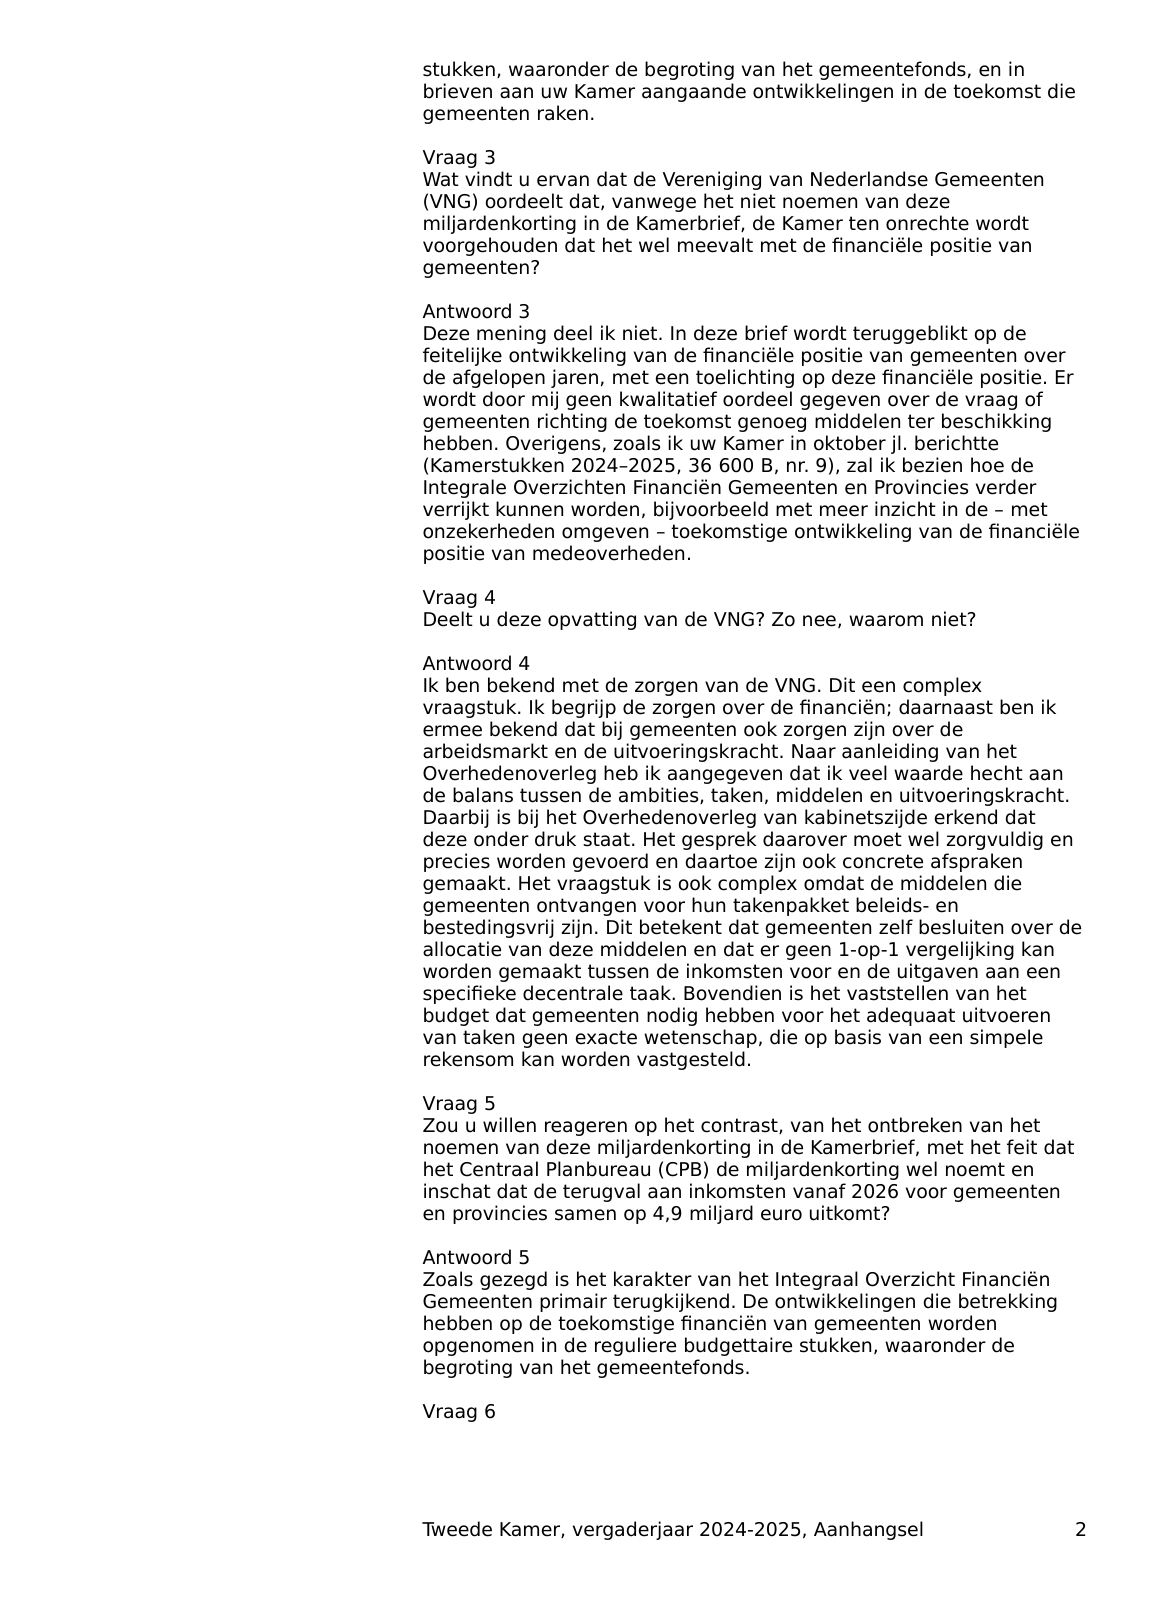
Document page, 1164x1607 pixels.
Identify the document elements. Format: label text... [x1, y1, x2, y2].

text Zoals gezegd is het karakter van het Integraal Overzicht Financiën Gemeenten primair terugkijkend. De ontwikkelingen die betrekking hebben op de toekomstige financiën van gemeenten worden opgenomen in de reguliere budgettaire stukken, waaronder de begroting van het gemeentefonds. [422, 1269, 1087, 1379]
text Ik ben bekend met de zorgen van de VNG. Dit een complex vraagstuk. Ik begrijp de zorgen over de financiën; daarnaast ben ik ermee bekend dat bij gemeenten ook zorgen zijn over de arbeidsmarkt en de uitvoeringskracht. Naar aanleiding van het Overhedenoverleg heb ik aangegeven dat ik veel waarde hecht aan de balans tussen de ambities, taken, middelen en uitvoeringskracht. Daarbij is bij het Overhedenoverleg van kabinetszijde erkend dat deze onder druk staat. Het gesprek daarover moet wel zorgvuldig en precies worden gevoerd en daartoe zijn ook concrete afspraken gemaakt. Het vraagstuk is ook complex omdat de middelen die gemeenten ontvangen voor hun takenpakket beleids- en bestedingsvrij zijn. Dit betekent dat gemeenten zelf besluiten over de allocatie van deze middelen en dat er geen 1-op-1 vergelijking kan worden gemaakt tussen de inkomsten voor en de uitgaven aan een specifieke decentrale taak. Bovendien is het vaststellen van het budget dat gemeenten nodig hebben voor het adequaat uitvoeren van taken geen exacte wetenschap, die op basis van een simpele rekensom kan worden vastgesteld. [422, 675, 1087, 1071]
text Vraag 3 [422, 147, 1087, 169]
text Wat vindt u ervan dat de Vereniging van Nederlandse Gemeenten (VNG) oordeelt dat, vanwege het niet noemen van deze miljardenkorting in de Kamerbrief, de Kamer ten onrechte wordt voorgehouden dat het wel meevalt met de financiële positie van gemeenten? [422, 169, 1087, 279]
text Antwoord 4 [422, 653, 1087, 675]
text Vraag 4 [422, 587, 1087, 609]
text Antwoord 3 [422, 301, 1087, 323]
text stukken, waaronder de begroting van het gemeentefonds, en in brieven aan uw Kamer aangaande ontwikkelingen in de toekomst die gemeenten raken. [422, 59, 1087, 125]
text Deze mening deel ik niet. In deze brief wordt teruggeblikt op de feitelijke ontwikkeling van de financiële positie van gemeenten over de afgelopen jaren, met een toelichting op deze financiële positie. Er wordt door mij geen kwalitatief oordeel gegeven over de vraag of gemeenten richting de toekomst genoeg middelen ter beschikking hebben. Overigens, zoals ik uw Kamer in oktober jl. berichtte (Kamerstukken 2024–2025, 36 600 B, nr. 9), zal ik bezien hoe de Integrale Overzichten Financiën Gemeenten en Provincies verder verrijkt kunnen worden, bijvoorbeeld met meer inzicht in de – met onzekerheden omgeven – toekomstige ontwikkeling van de financiële positie van medeoverheden. [422, 323, 1087, 565]
text Antwoord 5 [422, 1247, 1087, 1269]
text Deelt u deze opvatting van de VNG? Zo nee, waarom niet? [422, 609, 1087, 631]
text Zou u willen reageren op het contrast, van het ontbreken van het noemen van deze miljardenkorting in de Kamerbrief, met het feit dat het Centraal Planbureau (CPB) de miljardenkorting wel noemt en inschat dat de terugval aan inkomsten vanaf 2026 voor gemeenten en provincies samen op 4,9 miljard euro uitkomt? [422, 1115, 1087, 1225]
text Vraag 5 [422, 1093, 1087, 1115]
text Vraag 6 [422, 1401, 1087, 1423]
